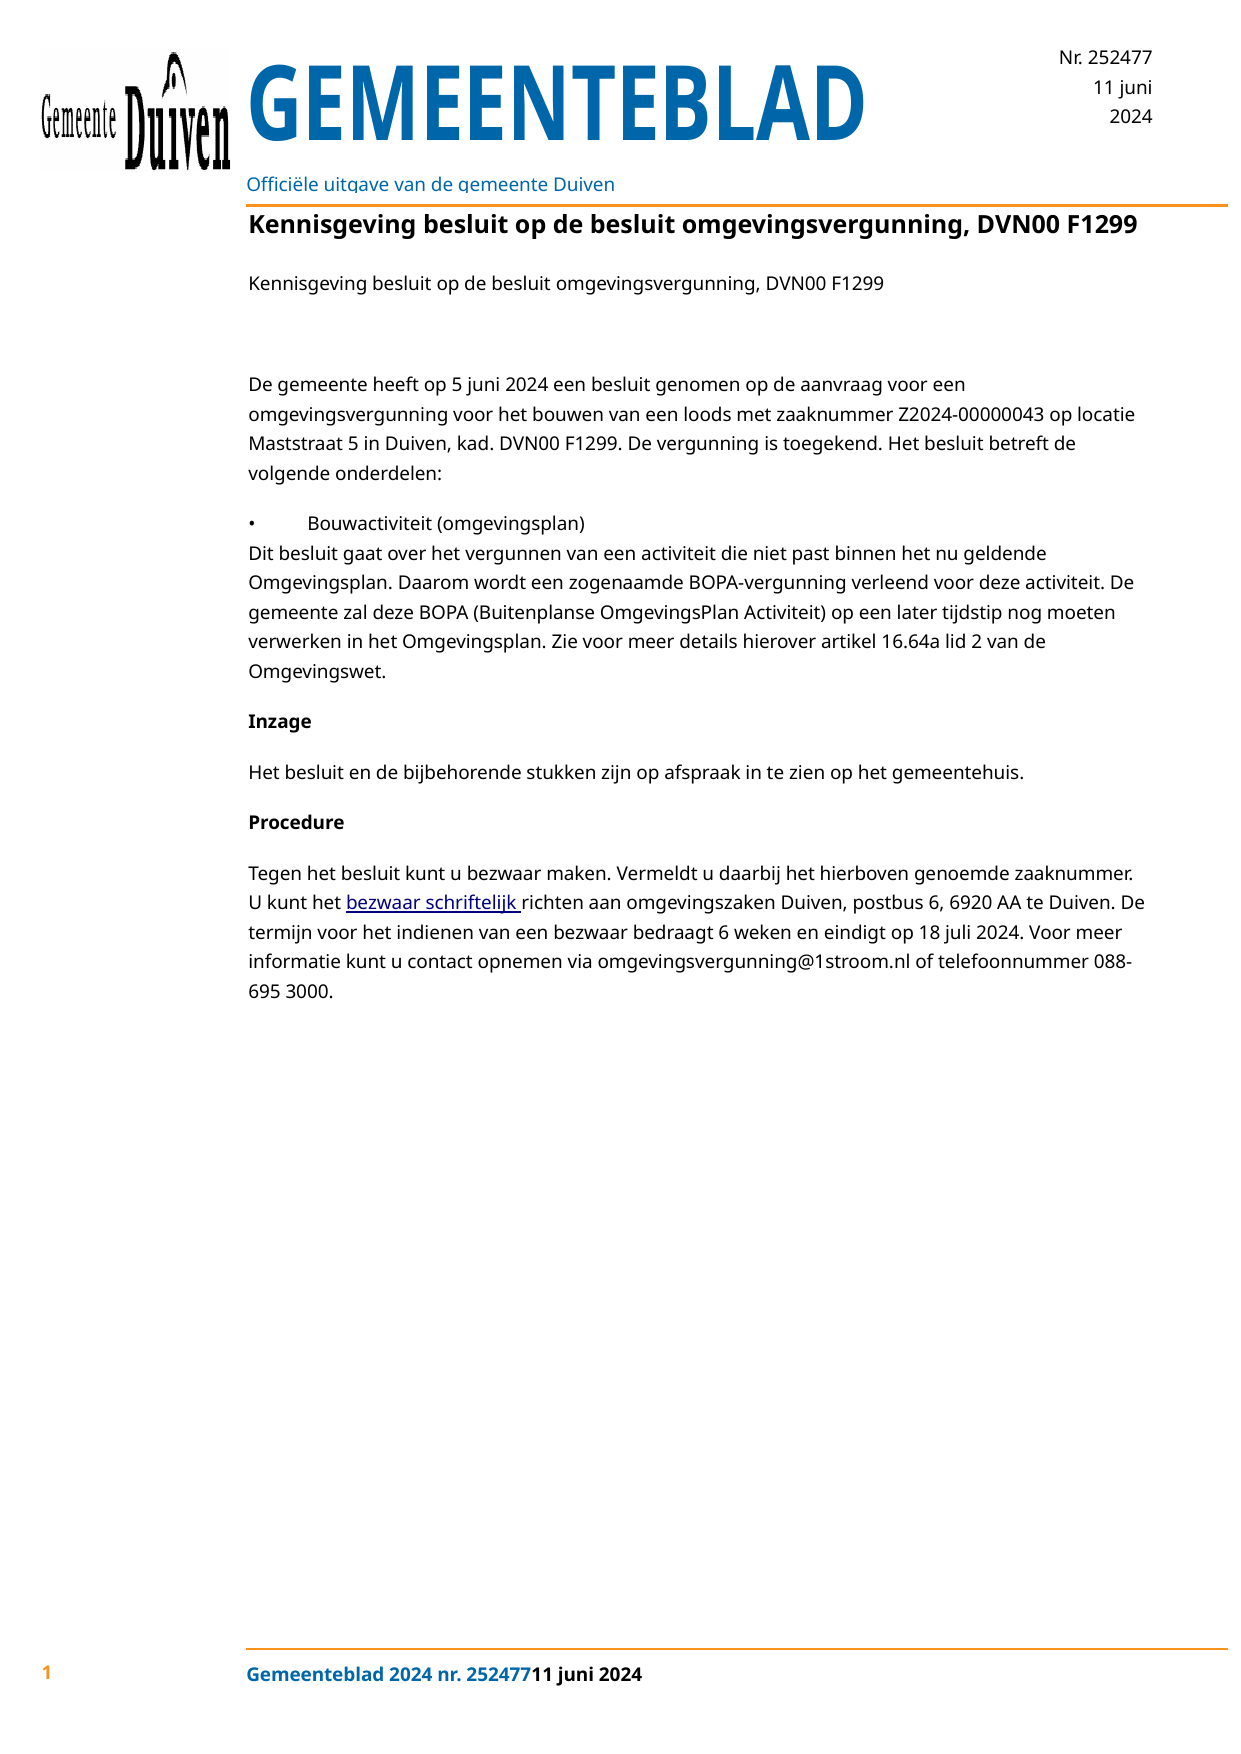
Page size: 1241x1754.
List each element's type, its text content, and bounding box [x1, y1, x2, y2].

text Procedure [248, 809, 1152, 835]
text Tegen het besluit kunt u bezwaar maken. Vermeldt u daarbij het hierboven genoemde zaaknummer. U kunt het bezwaar schriftelijk richten aan omgevingszaken Duiven, postbus 6, 6920 AA te Duiven. De termijn voor het indienen van een bezwaar bedraagt 6 weken en eindigt op 18 juli 2024. Voor meer informatie kunt u contact opnemen via omgevingsvergunning@1stroom.nl of telefoonnummer 088-695 3000. [248, 860, 1152, 1004]
text De gemeente heeft op 5 juni 2024 een besluit genomen op de aanvraag voor een omgevingsvergunning voor het bouwen van een loods met zaaknummer Z2024-00000043 op locatie Maststraat 5 in Duiven, kad. DVN00 F1299. De vergunning is toegekend. Het besluit betreft de volgende onderdelen: [248, 371, 1152, 486]
text Het besluit en de bijbehorende stukken zijn op afspraak in te zien op het gemeentehuis. [248, 759, 1152, 785]
list Bouwactiviteit (omgevingsplan) [248, 510, 1152, 536]
text Kennisgeving besluit op de besluit omgevingsvergunning, DVN00 F1299 [248, 207, 1152, 241]
text Kennisgeving besluit op de besluit omgevingsvergunning, DVN00 F1299 [248, 270, 1152, 296]
picture [41, 47, 231, 172]
text Inzage [248, 709, 1152, 734]
text Dit besluit gaat over het vergunnen van een activiteit die niet past binnen het nu geldende Omgevingsplan. Daarom wordt een zogenaamde BOPA-vergunning verleend voor deze activiteit. De gemeente zal deze BOPA (Buitenplanse OmgevingsPlan Activiteit) op een later tijdstip nog moeten verwerken in het Omgevingsplan. Zie voor meer details hierover artikel 16.64a lid 2 van de Omgevingswet. [248, 540, 1152, 684]
